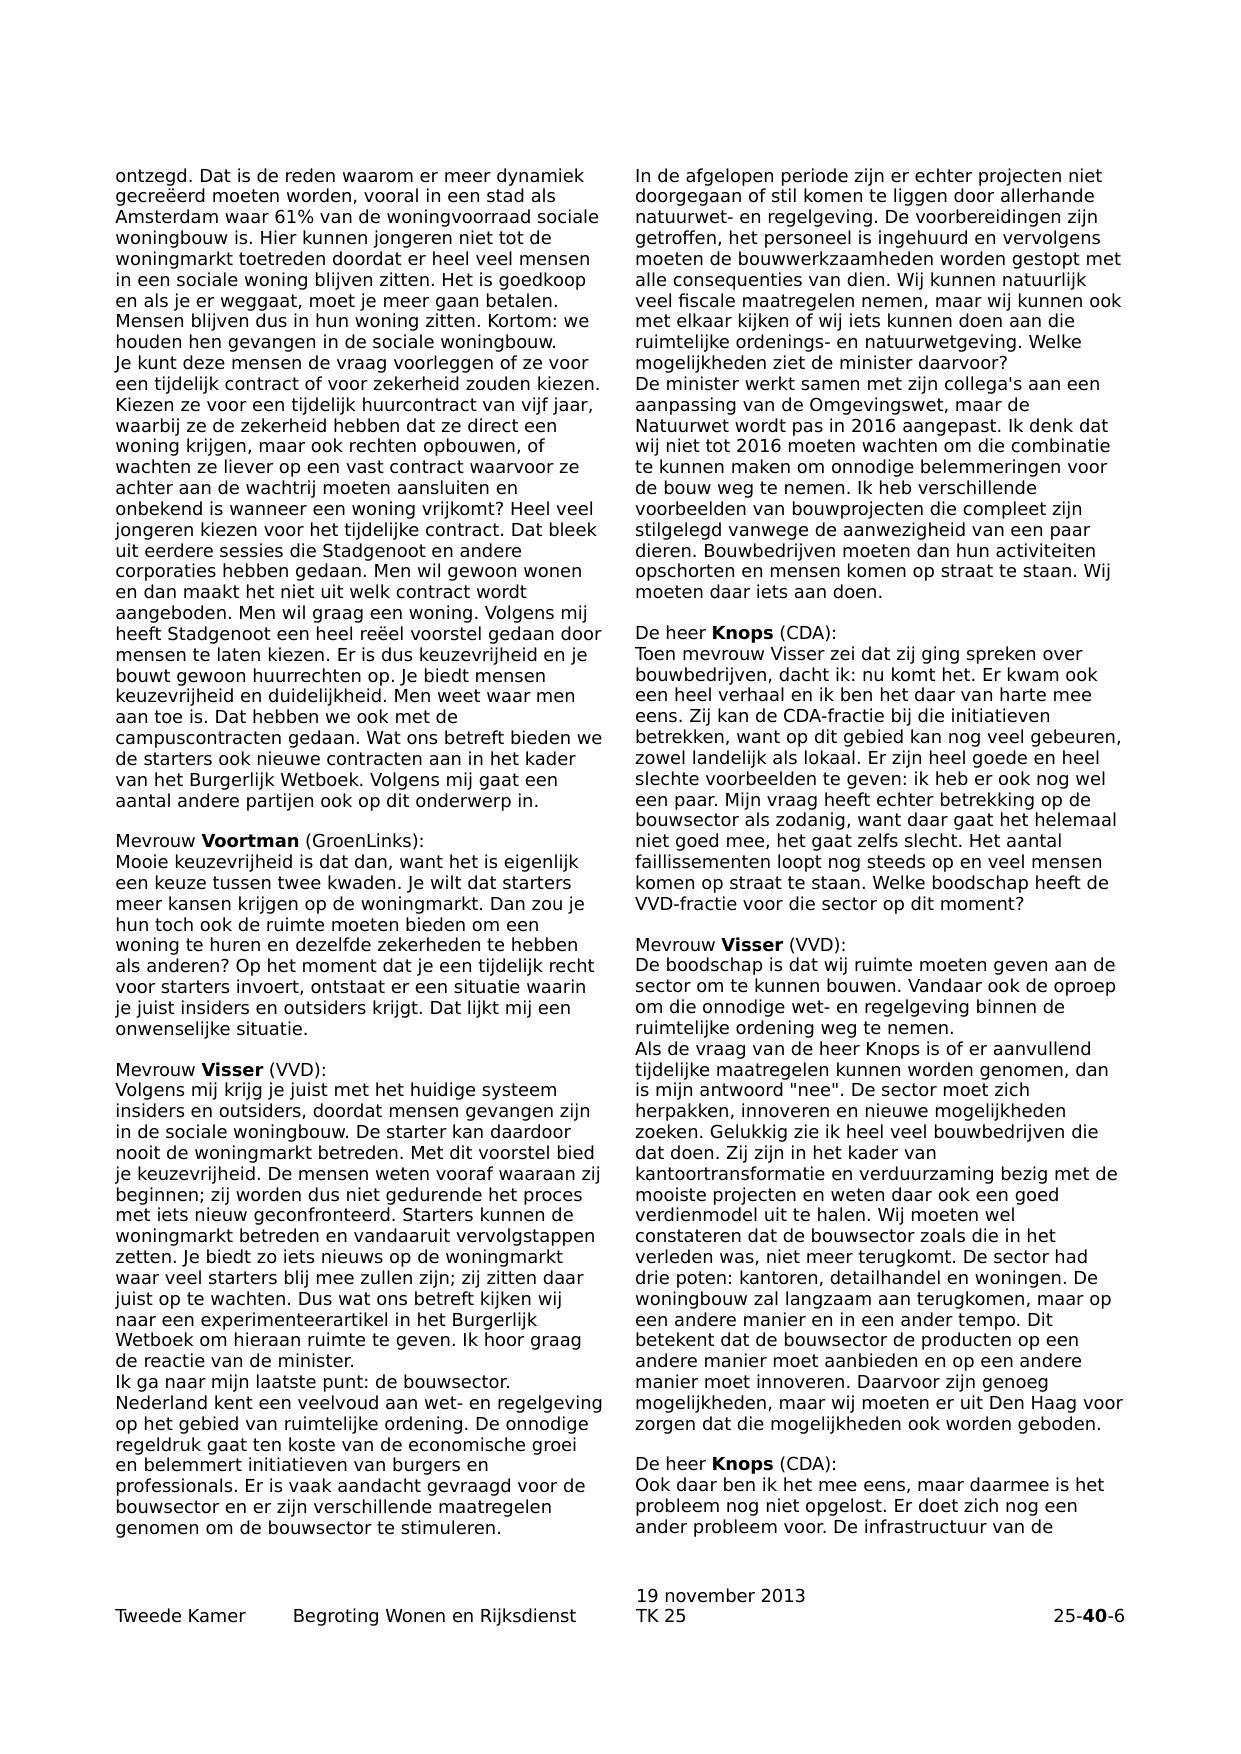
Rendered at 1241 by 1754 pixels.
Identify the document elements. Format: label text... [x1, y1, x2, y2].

text De boodschap is dat wij ruimte moeten geven aan de sector om te kunnen bouwen. Vandaar ook de oproep om die onnodige wet- en regelgeving binnen de ruimtelijke ordening weg te nemen. [635, 955, 1125, 1038]
text Toen mevrouw Visser zei dat zij ging spreken over bouwbedrijven, dacht ik: nu komt het. Er kwam ook een heel verhaal en ik ben het daar van harte mee eens. Zij kan de CDA-fractie bij die initiatieven betrekken, want op dit gebied kan nog veel gebeuren, zowel landelijk als lokaal. Er zijn heel goede en heel slechte voorbeelden te geven: ik heb er ook nog wel een paar. Mijn vraag heeft echter betrekking op de bouwsector als zodanig, want daar gaat het helemaal niet goed mee, het gaat zelfs slecht. Het aantal faillissementen loopt nog steeds op en veel mensen komen op straat te staan. Welke boodschap heeft de VVD-fractie voor die sector op dit moment? [635, 643, 1125, 914]
text ontzegd. Dat is de reden waarom er meer dynamiek gecreëerd moeten worden, vooral in een stad als Amsterdam waar 61% van de woningvoorraad sociale woningbouw is. Hier kunnen jongeren niet tot de woningmarkt toetreden doordat er heel veel mensen in een sociale woning blijven zitten. Het is goedkoop en als je er weggaat, moet je meer gaan betalen. Mensen blijven dus in hun woning zitten. Kortom: we houden hen gevangen in de sociale woningbouw. [115, 165, 605, 353]
text In de afgelopen periode zijn er echter projecten niet doorgegaan of stil komen te liggen door allerhande natuurwet- en regelgeving. De voorbereidingen zijn getroffen, het personeel is ingehuurd en vervolgens moeten de bouwwerkzaamheden worden gestopt met alle consequenties van dien. Wij kunnen natuurlijk veel fiscale maatregelen nemen, maar wij kunnen ook met elkaar kijken of wij iets kunnen doen aan die ruimtelijke ordenings- en natuurwetgeving. Welke mogelijkheden ziet de minister daarvoor? [635, 165, 1125, 374]
text Mevrouw Visser (VVD): [635, 934, 1125, 955]
text De minister werkt samen met zijn collega's aan een aanpassing van de Omgevingswet, maar de Natuurwet wordt pas in 2016 aangepast. Ik denk dat wij niet tot 2016 moeten wachten om die combinatie te kunnen maken om onnodige belemmeringen voor de bouw weg te nemen. Ik heb verschillende voorbeelden van bouwprojecten die compleet zijn stilgelegd vanwege de aanwezigheid van een paar dieren. Bouwbedrijven moeten dan hun activiteiten opschorten en mensen komen op straat te staan. Wij moeten daar iets aan doen. [635, 374, 1125, 603]
text Mevrouw Visser (VVD): [115, 1059, 605, 1080]
text Mooie keuzevrijheid is dat dan, want het is eigenlijk een keuze tussen twee kwaden. Je wilt dat starters meer kansen krijgen op de woningmarkt. Dan zou je hun toch ook de ruimte moeten bieden om een woning te huren en dezelfde zekerheden te hebben als anderen? Op het moment dat je een tijdelijk recht voor starters invoert, ontstaat er een situatie waarin je juist insiders en outsiders krijgt. Dat lijkt mij een onwenselijke situatie. [115, 852, 605, 1039]
text Als de vraag van de heer Knops is of er aanvullend tijdelijke maatregelen kunnen worden genomen, dan is mijn antwoord "nee". De sector moet zich herpakken, innoveren en nieuwe mogelijkheden zoeken. Gelukkig zie ik heel veel bouwbedrijven die dat doen. Zij zijn in het kader van kantoortransformatie en verduurzaming bezig met de mooiste projecten en weten daar ook een goed verdienmodel uit te halen. Wij moeten wel constateren dat de bouwsector zoals die in het verleden was, niet meer terugkomt. De sector had drie poten: kantoren, detailhandel en woningen. De woningbouw zal langzaam aan terugkomen, maar op een andere manier en in een ander tempo. Dit betekent dat de bouwsector de producten op een andere manier moet aanbieden en op een andere manier moet innoveren. Daarvoor zijn genoeg mogelijkheden, maar wij moeten er uit Den Haag voor zorgen dat die mogelijkheden ook worden geboden. [635, 1038, 1125, 1434]
text Je kunt deze mensen de vraag voorleggen of ze voor een tijdelijk contract of voor zekerheid zouden kiezen. Kiezen ze voor een tijdelijk huurcontract van vijf jaar, waarbij ze de zekerheid hebben dat ze direct een woning krijgen, maar ook rechten opbouwen, of wachten ze liever op een vast contract waarvoor ze achter aan de wachtrij moeten aansluiten en onbekend is wanneer een woning vrijkomt? Heel veel jongeren kiezen voor het tijdelijke contract. Dat bleek uit eerdere sessies die Stadgenoot en andere corporaties hebben gedaan. Men wil gewoon wonen en dan maakt het niet uit welk contract wordt aangeboden. Men wil graag een woning. Volgens mij heeft Stadgenoot een heel reëel voorstel gedaan door mensen te laten kiezen. Er is dus keuzevrijheid en je bouwt gewoon huurrechten op. Je biedt mensen keuzevrijheid en duidelijkheid. Men weet waar men aan toe is. Dat hebben we ook met de campuscontracten gedaan. Wat ons betreft bieden we de starters ook nieuwe contracten aan in het kader van het Burgerlijk Wetboek. Volgens mij gaat een aantal andere partijen ook op dit onderwerp in. [115, 353, 605, 811]
text Mevrouw Voortman (GroenLinks): [115, 831, 605, 852]
text Ook daar ben ik het mee eens, maar daarmee is het probleem nog niet opgelost. Er doet zich nog een ander probleem voor. De infrastructuur van de [635, 1475, 1125, 1537]
text De heer Knops (CDA): [635, 1454, 1125, 1475]
text Volgens mij krijg je juist met het huidige systeem insiders en outsiders, doordat mensen gevangen zijn in de sociale woningbouw. De starter kan daardoor nooit de woningmarkt betreden. Met dit voorstel bied je keuzevrijheid. De mensen weten vooraf waaraan zij beginnen; zij worden dus niet gedurende het proces met iets nieuw geconfronteerd. Starters kunnen de woningmarkt betreden en vandaaruit vervolgstappen zetten. Je biedt zo iets nieuws op de woningmarkt waar veel starters blij mee zullen zijn; zij zitten daar juist op te wachten. Dus wat ons betreft kijken wij naar een experimenteerartikel in het Burgerlijk Wetboek om hieraan ruimte te geven. Ik hoor graag de reactie van de minister. [115, 1080, 605, 1372]
text De heer Knops (CDA): [635, 623, 1125, 643]
text Ik ga naar mijn laatste punt: de bouwsector. Nederland kent een veelvoud aan wet- en regelgeving op het gebied van ruimtelijke ordening. De onnodige regeldruk gaat ten koste van de economische groei en belemmert initiatieven van burgers en professionals. Er is vaak aandacht gevraagd voor de bouwsector en er zijn verschillende maatregelen genomen om de bouwsector te stimuleren. [115, 1372, 605, 1538]
